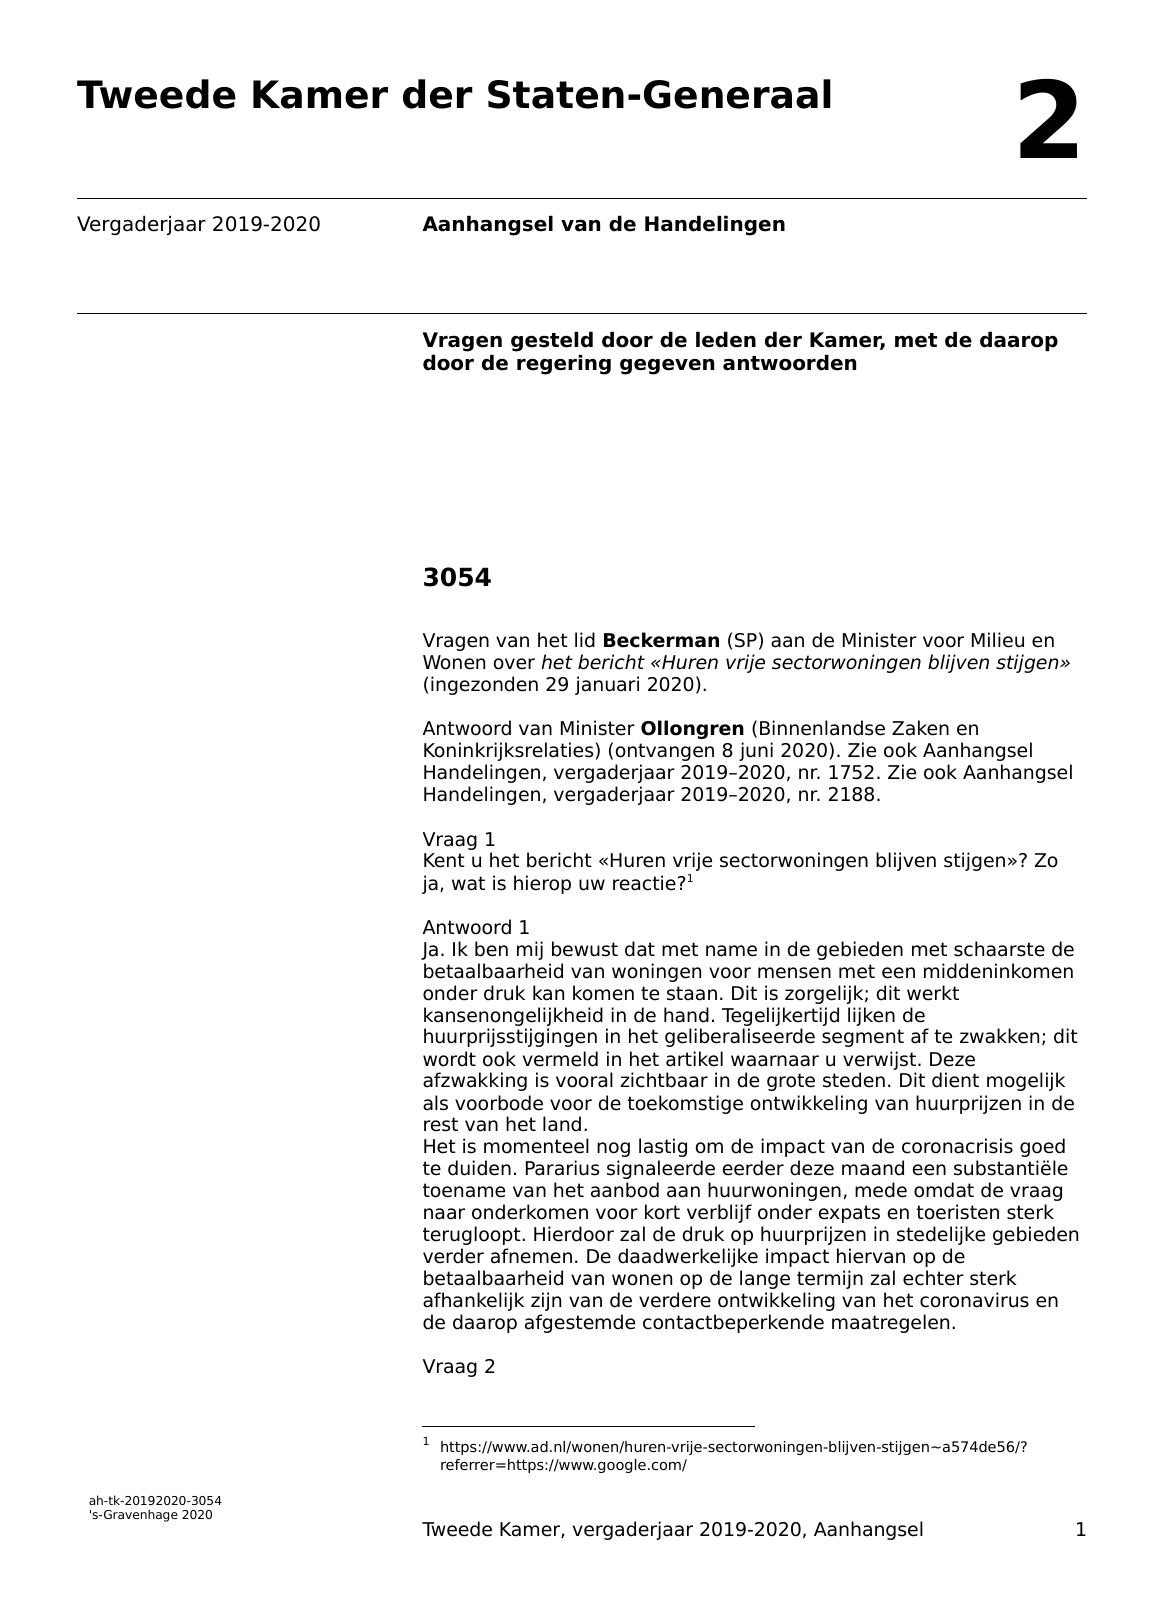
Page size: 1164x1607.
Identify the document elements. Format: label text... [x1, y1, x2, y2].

table_cell Aanhangsel van de Handelingen [422, 199, 1087, 313]
text Kent u het bericht «Huren vrije sectorwoningen blijven stijgen»? Zo ja, wat is hierop uw reactie? [422, 850, 1087, 894]
table_cell Vragen gesteld door de leden der Kamer, met de daarop door de regering gegeven antwoorden [422, 314, 1087, 375]
text Antwoord van Minister Ollongren (Binnenlandse Zaken en Koninkrijksrelaties) (ontvangen 8 juni 2020). Zie ook Aanhangsel Handelingen, vergaderjaar 2019–2020, nr. 1752. Zie ook Aanhangsel Handelingen, vergaderjaar 2019–2020, nr. 2188. [422, 718, 1087, 806]
table_cell Vergaderjaar 2019-2020 [77, 199, 422, 313]
text Vragen van het lid Beckerman (SP) aan de Minister voor Milieu en Wonen over het bericht «Huren vrije sectorwoningen blijven stijgen» (ingezonden 29 januari 2020). [422, 630, 1087, 696]
text ah-tk-20192020-3054 [88, 1494, 323, 1508]
text 's-Gravenhage 2020 [88, 1508, 323, 1522]
text Ja. Ik ben mij bewust dat met name in de gebieden met schaarste de betaalbaarheid van woningen voor mensen met een middeninkomen onder druk kan komen te staan. Dit is zorgelijk; dit werkt kansenongelijkheid in de hand. Tegelijkertijd lijken de huurprijsstijgingen in het geliberaliseerde segment af te zwakken; dit wordt ook vermeld in het artikel waarnaar u verwijst. Deze afzwakking is vooral zichtbaar in de grote steden. Dit dient mogelijk als voorbode voor de toekomstige ontwikkeling van huurprijzen in de rest van het land. [422, 938, 1087, 1136]
text Het is momenteel nog lastig om de impact van de coronacrisis goed te duiden. Pararius signaleerde eerder deze maand een substantiële toename van het aanbod aan huurwoningen, mede omdat de vraag naar onderkomen voor kort verblijf onder expats en toeristen sterk terugloopt. Hierdoor zal de druk op huurprijzen in stedelijke gebieden verder afnemen. De daadwerkelijke impact hiervan op de betaalbaarheid van wonen op de lange termijn zal echter sterk afhankelijk zijn van de verdere ontwikkeling van het coronavirus en de daarop afgestemde contactbeperkende maatregelen. [422, 1136, 1087, 1334]
text 3054 [422, 563, 1087, 592]
table_header Tweede Kamer der Staten-Generaal [77, 59, 886, 198]
text Antwoord 1 [422, 917, 1087, 938]
table_header 2 [886, 59, 1087, 198]
text Vraag 2 [422, 1356, 1087, 1378]
table_cell [77, 314, 422, 375]
text Vraag 1 [422, 828, 1087, 850]
text https://www.ad.nl/wonen/huren-vrije-sectorwoningen-blijven-stijgen~a574de56/?referrer=https://www.google.com/ [422, 1435, 1087, 1474]
